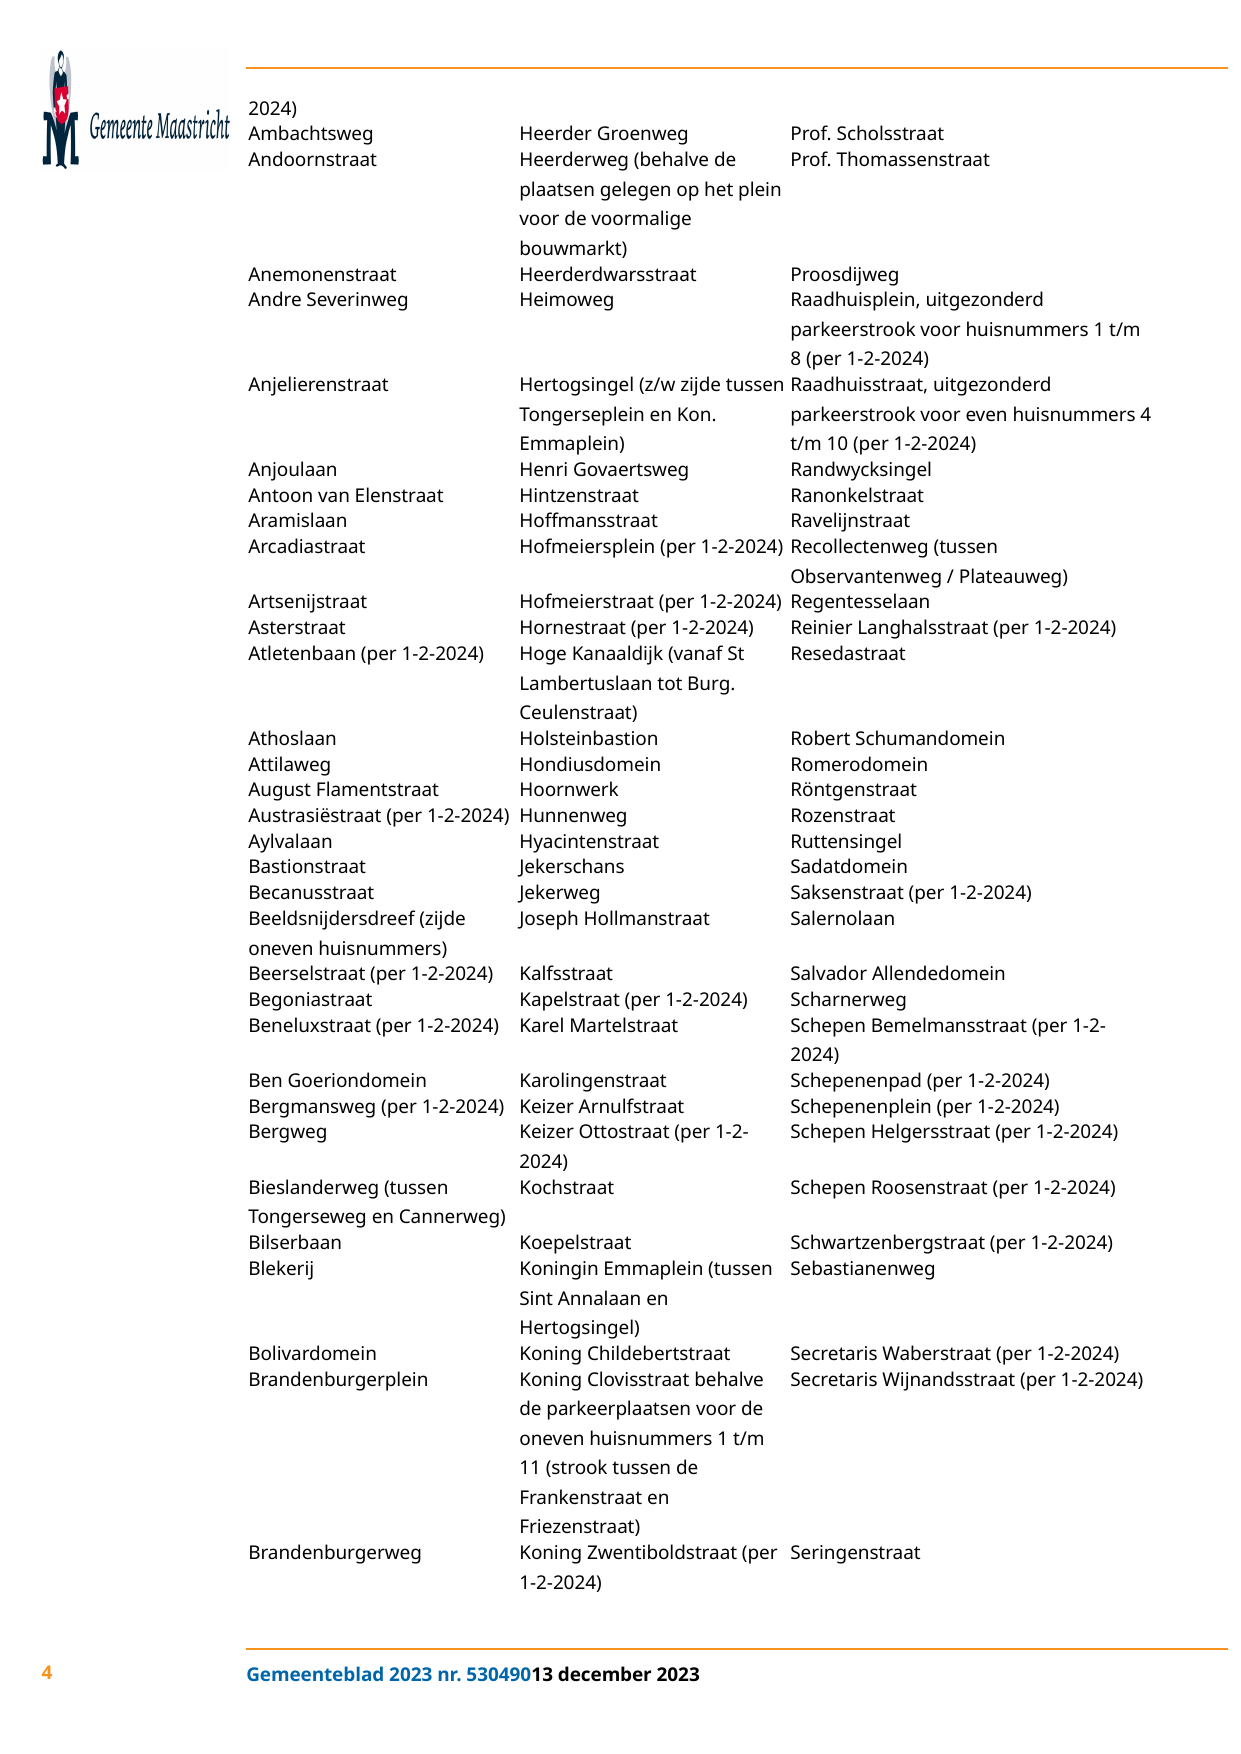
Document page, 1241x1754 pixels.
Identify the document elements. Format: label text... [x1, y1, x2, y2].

table_cell Koepelstraat [519, 1229, 790, 1255]
table_cell Hoffmansstraat [519, 508, 790, 533]
table_cell Reinier Langhalsstraat (per 1-2-2024) [790, 615, 1152, 640]
table_cell Brandenburgerweg [248, 1539, 519, 1595]
table_cell Ravelijnstraat [790, 508, 1152, 533]
table_cell Jekerweg [519, 880, 790, 905]
table_cell Karolingenstraat [519, 1067, 790, 1093]
table_cell Kapelstraat (per 1-2-2024) [519, 986, 790, 1012]
table_cell Antoon van Elenstraat [248, 482, 519, 508]
table_cell Hoornwerk [519, 777, 790, 802]
table_cell Romerodomein [790, 751, 1152, 777]
table_cell Anemonenstraat [248, 261, 519, 286]
picture [41, 47, 231, 172]
table_cell Hertogsingel (z/w zijde tussen Tongerseplein en Kon. Emmaplein) [519, 371, 790, 456]
table_cell August Flamentstraat [248, 777, 519, 802]
table_cell Holsteinbastion [519, 725, 790, 751]
table_cell Koningin Emmaplein (tussen Sint Annalaan en Hertogsingel) [519, 1255, 790, 1340]
table_cell Regentesselaan [790, 589, 1152, 614]
table_cell Seringenstraat [790, 1539, 1152, 1595]
table_cell Kochstraat [519, 1174, 790, 1229]
table_cell Kalfsstraat [519, 961, 790, 986]
table_cell Sebastianenweg [790, 1255, 1152, 1340]
table_cell Attilaweg [248, 751, 519, 777]
table_cell Keizer Ottostraat (per 1-2-2024) [519, 1119, 790, 1174]
table_cell Secretaris Wijnandsstraat (per 1-2-2024) [790, 1366, 1152, 1539]
table_cell Schepen Bemelmansstraat (per 1-2-2024) [790, 1012, 1152, 1067]
table_cell Hyacintenstraat [519, 828, 790, 854]
table_cell Bilserbaan [248, 1229, 519, 1255]
table_cell Asterstraat [248, 615, 519, 640]
table_cell [519, 95, 790, 121]
table_cell Ben Goeriondomein [248, 1067, 519, 1093]
table_cell Ranonkelstraat [790, 482, 1152, 508]
table_cell Hofmeiersplein (per 1-2-2024) [519, 534, 790, 589]
table_cell Becanusstraat [248, 880, 519, 905]
table_cell [790, 95, 1152, 121]
table_cell Heerder Groenweg [519, 121, 790, 146]
table_cell Hunnenweg [519, 802, 790, 828]
table_cell Ruttensingel [790, 828, 1152, 854]
table_cell Anjoulaan [248, 456, 519, 482]
table_cell Hintzenstraat [519, 482, 790, 508]
table_cell Bergmansweg (per 1-2-2024) [248, 1093, 519, 1119]
table_cell Secretaris Waberstraat (per 1-2-2024) [790, 1340, 1152, 1366]
table_cell Beeldsnijdersdreef (zijde oneven huisnummers) [248, 905, 519, 961]
table_cell Blekerij [248, 1255, 519, 1340]
table_cell Bieslanderweg (tussen Tongerseweg en Cannerweg) [248, 1174, 519, 1229]
table_cell Beneluxstraat (per 1-2-2024) [248, 1012, 519, 1067]
table_cell Koning Childebertstraat [519, 1340, 790, 1366]
table_cell Schepenenplein (per 1-2-2024) [790, 1093, 1152, 1119]
table_cell Schepen Helgersstraat (per 1-2-2024) [790, 1119, 1152, 1174]
table_cell Begoniastraat [248, 986, 519, 1012]
table_cell Prof. Thomassenstraat [790, 146, 1152, 261]
table_cell Recollectenweg (tussen Observantenweg / Plateauweg) [790, 534, 1152, 589]
table_cell Proosdijweg [790, 261, 1152, 286]
table_cell Andre Severinweg [248, 286, 519, 371]
table_cell Rozenstraat [790, 802, 1152, 828]
table_cell Schwartzenbergstraat (per 1-2-2024) [790, 1229, 1152, 1255]
table_cell Atletenbaan (per 1-2-2024) [248, 640, 519, 725]
table_cell Prof. Scholsstraat [790, 121, 1152, 146]
table_cell Hofmeierstraat (per 1-2-2024) [519, 589, 790, 614]
table_cell Beerselstraat (per 1-2-2024) [248, 961, 519, 986]
table_cell Bergweg [248, 1119, 519, 1174]
table_cell Heerderdwarsstraat [519, 261, 790, 286]
table_cell Aylvalaan [248, 828, 519, 854]
table_cell Schepen Roosenstraat (per 1-2-2024) [790, 1174, 1152, 1229]
table_cell Aramislaan [248, 508, 519, 533]
table_cell Athoslaan [248, 725, 519, 751]
table_cell Joseph Hollmanstraat [519, 905, 790, 961]
table_cell Bastionstraat [248, 854, 519, 879]
table_cell Brandenburgerplein [248, 1366, 519, 1539]
table_cell Artsenijstraat [248, 589, 519, 614]
table_cell Hornestraat (per 1-2-2024) [519, 615, 790, 640]
table_cell Röntgenstraat [790, 777, 1152, 802]
table_cell Ambachtsweg [248, 121, 519, 146]
table_cell Keizer Arnulfstraat [519, 1093, 790, 1119]
table_cell Raadhuisplein, uitgezonderd parkeerstrook voor huisnummers 1 t/m 8 (per 1-2-2024) [790, 286, 1152, 371]
table_cell Salernolaan [790, 905, 1152, 961]
table_cell Arcadiastraat [248, 534, 519, 589]
table_cell 2024) [248, 95, 519, 121]
table_cell Hoge Kanaaldijk (vanaf St Lambertuslaan tot Burg. Ceulenstraat) [519, 640, 790, 725]
table_cell Scharnerweg [790, 986, 1152, 1012]
table_cell Salvador Allendedomein [790, 961, 1152, 986]
table_cell Koning Zwentiboldstraat (per 1-2-2024) [519, 1539, 790, 1595]
table_cell Sadatdomein [790, 854, 1152, 879]
table_cell Jekerschans [519, 854, 790, 879]
table_cell Raadhuisstraat, uitgezonderd parkeerstrook voor even huisnummers 4 t/m 10 (per 1-2-2024) [790, 371, 1152, 456]
table_cell Resedastraat [790, 640, 1152, 725]
table_cell Anjelierenstraat [248, 371, 519, 456]
table_cell Bolivardomein [248, 1340, 519, 1366]
table_cell Saksenstraat (per 1-2-2024) [790, 880, 1152, 905]
table_cell Andoornstraat [248, 146, 519, 261]
table_cell Heimoweg [519, 286, 790, 371]
table_cell Henri Govaertsweg [519, 456, 790, 482]
table_cell Schepenenpad (per 1-2-2024) [790, 1067, 1152, 1093]
table_cell Karel Martelstraat [519, 1012, 790, 1067]
table_cell Koning Clovisstraat behalve de parkeerplaatsen voor de oneven huisnummers 1 t/m 11 (strook tussen de Frankenstraat en Friezenstraat) [519, 1366, 790, 1539]
table_cell Robert Schumandomein [790, 725, 1152, 751]
table_cell Austrasiëstraat (per 1-2-2024) [248, 802, 519, 828]
table_cell Randwycksingel [790, 456, 1152, 482]
table_cell Heerderweg (behalve de plaatsen gelegen op het plein voor de voormalige bouwmarkt) [519, 146, 790, 261]
table_cell Hondiusdomein [519, 751, 790, 777]
